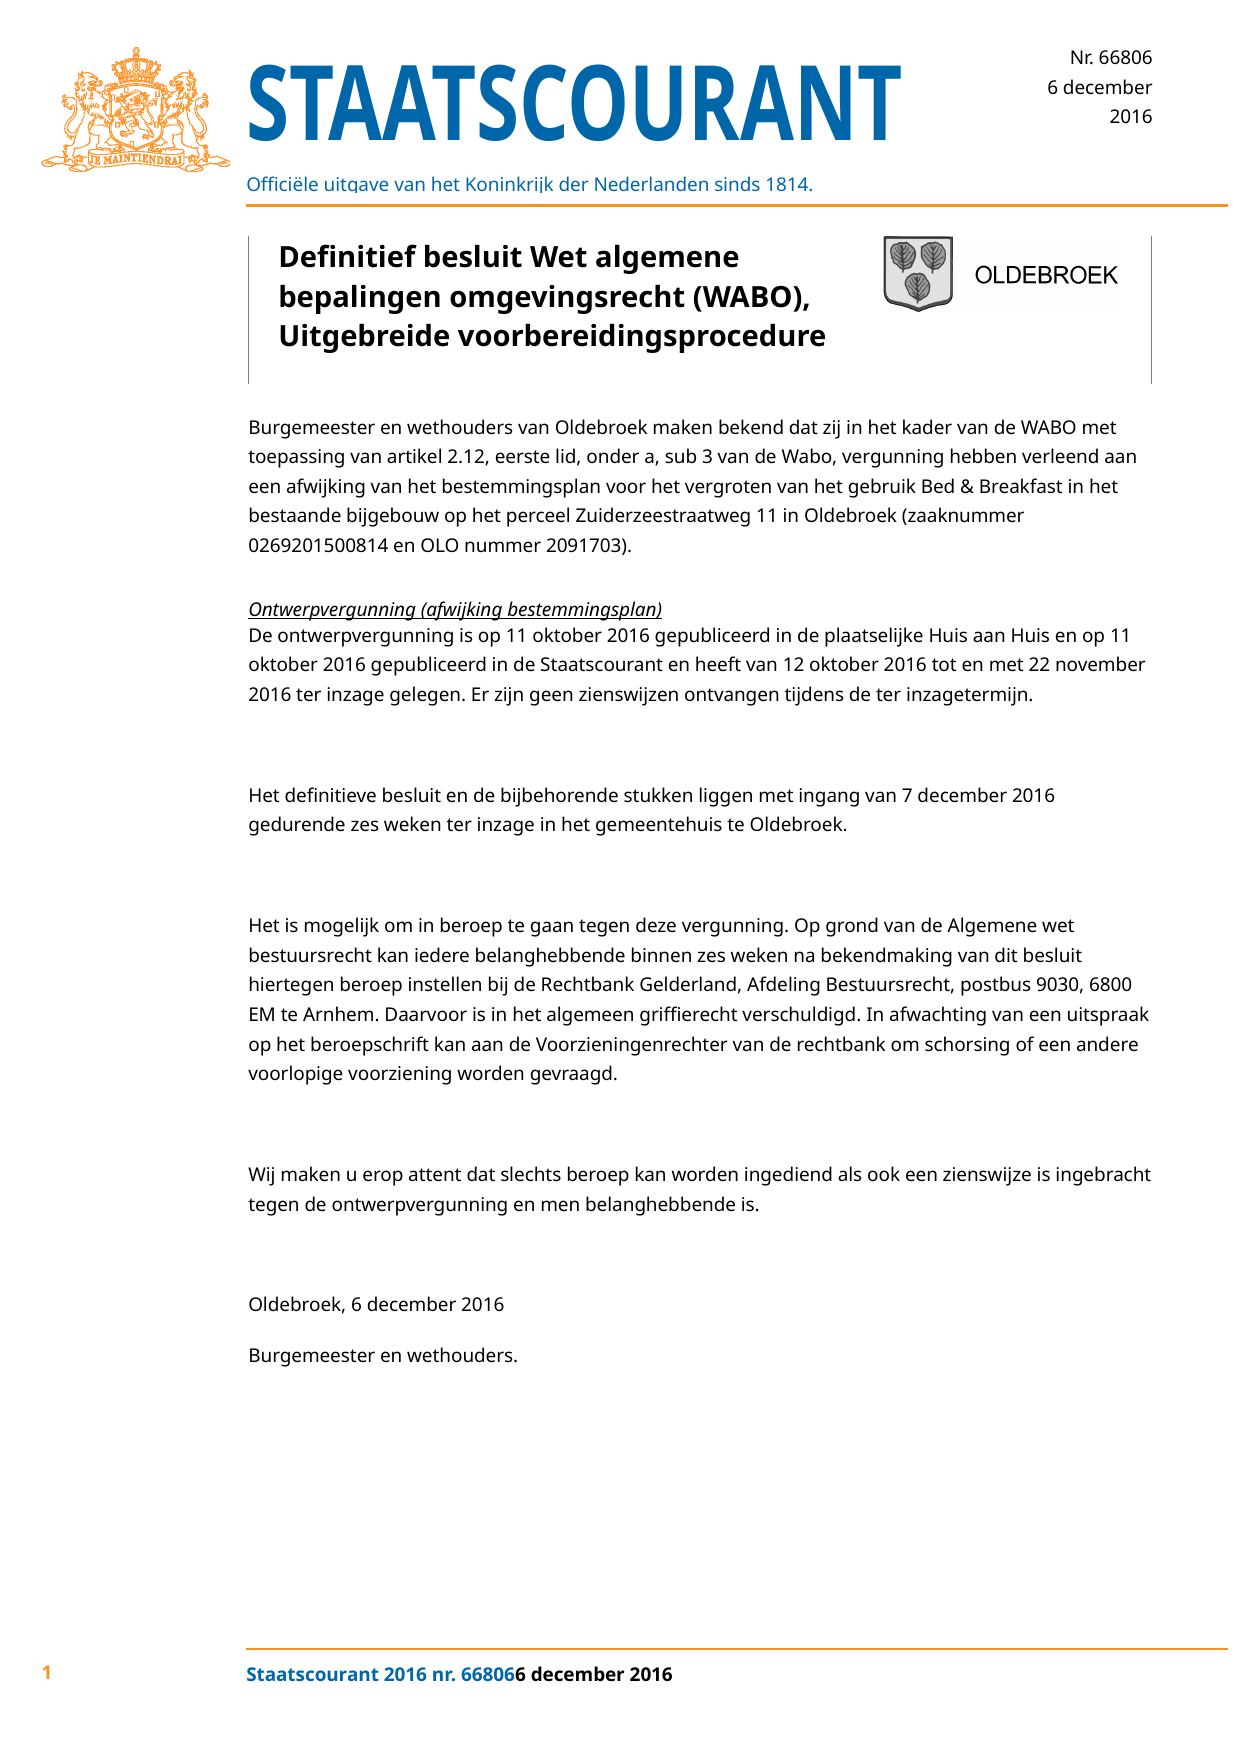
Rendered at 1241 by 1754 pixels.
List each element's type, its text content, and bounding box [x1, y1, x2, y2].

text De ontwerpvergunning is op 11 oktober 2016 gepubliceerd in de plaatselijke Huis aan Huis en op 11 oktober 2016 gepubliceerd in de Staatscourant en heeft van 12 oktober 2016 tot en met 22 november 2016 ter inzage gelegen. Er zijn geen zienswijzen ontvangen tijdens de ter inzagetermijn. [248, 622, 1152, 707]
text Burgemeester en wethouders. [248, 1342, 1152, 1368]
text Wij maken u erop attent dat slechts beroep kan worden ingediend als ook een zienswijze is ingebracht tegen de ontwerpvergunning en men belanghebbende is. [248, 1161, 1152, 1216]
text Oldebroek, 6 december 2016 [248, 1292, 1152, 1317]
picture [882, 236, 1119, 314]
picture [41, 47, 231, 172]
text Ontwerpvergunning (afwijking bestemmingsplan) [248, 596, 1152, 622]
text Het is mogelijk om in beroep te gaan tegen deze vergunning. Op grond van de Algemene wet bestuursrecht kan iedere belanghebbende binnen zes weken na bekendmaking van dit besluit hiertegen beroep instellen bij de Rechtbank Gelderland, Afdeling Bestuursrecht, postbus 9030, 6800 EM te Arnhem. Daarvoor is in het algemeen griffierecht verschuldigd. In afwachting van een uitspraak op het beroepschrift kan aan de Voorzieningenrechter van de rechtbank om schorsing of een andere voorlopige voorziening worden gevraagd. [248, 912, 1152, 1086]
text Het definitieve besluit en de bijbehorende stukken liggen met ingang van 7 december 2016 gedurende zes weken ter inzage in het gemeentehuis te Oldebroek. [248, 782, 1152, 837]
text Burgemeester en wethouders van Oldebroek maken bekend dat zij in het kader van de WABO met toepassing van artikel 2.12, eerste lid, onder a, sub 3 van de Wabo, vergunning hebben verleend aan een afwijking van het bestemmingsplan voor het vergroten van het gebruik Bed & Breakfast in het bestaande bijgebouw op het perceel Zuiderzeestraatweg 11 in Oldebroek (zaaknummer 0269201500814 en OLO nummer 2091703). [248, 414, 1152, 558]
table_header Definitief besluit Wet algemene bepalingen omgevingsrecht (WABO), Uitgebreide voorbereidingsprocedure [249, 236, 850, 384]
table_header [850, 236, 1151, 384]
